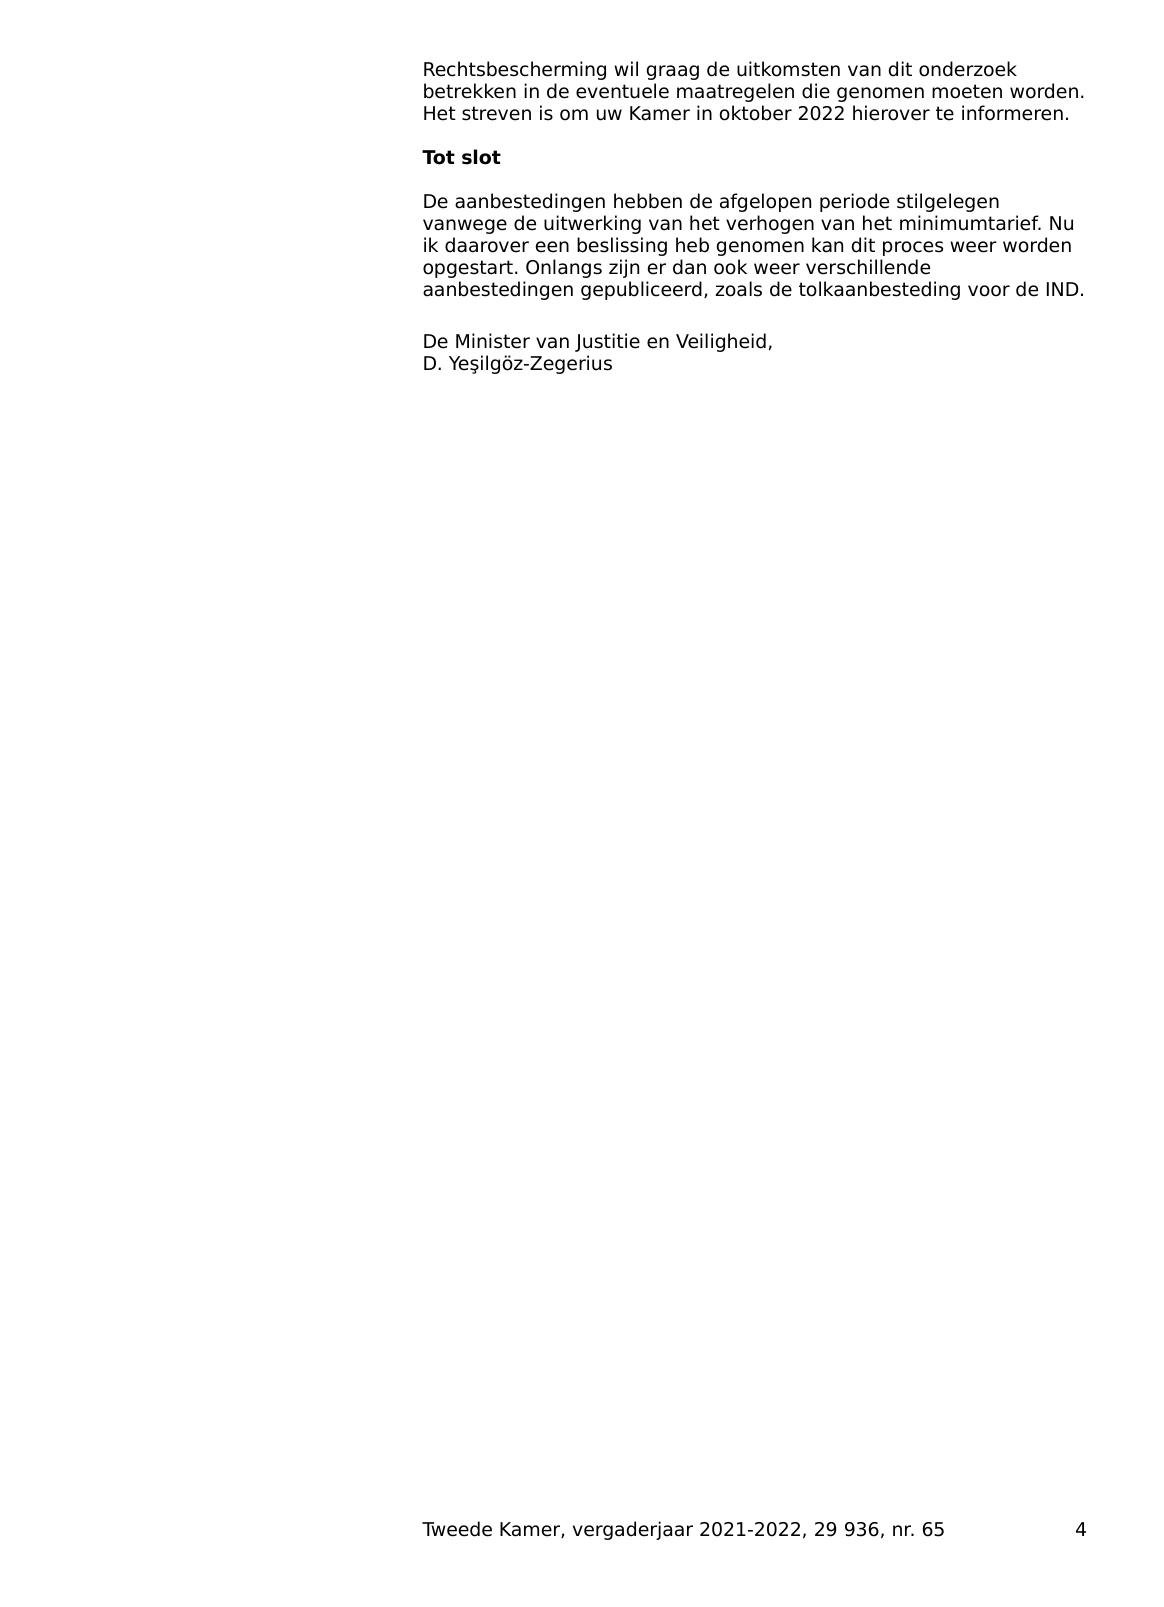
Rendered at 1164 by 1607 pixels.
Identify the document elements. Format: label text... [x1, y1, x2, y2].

subtitle Tot slot [422, 147, 1087, 169]
text Rechtsbescherming wil graag de uitkomsten van dit onderzoek betrekken in de eventuele maatregelen die genomen moeten worden. Het streven is om uw Kamer in oktober 2022 hierover te informeren. [422, 59, 1087, 125]
text De Minister van Justitie en Veiligheid, D. Yeşilgöz-Zegerius [422, 331, 1087, 375]
text De aanbestedingen hebben de afgelopen periode stilgelegen vanwege de uitwerking van het verhogen van het minimumtarief. Nu ik daarover een beslissing heb genomen kan dit proces weer worden opgestart. Onlangs zijn er dan ook weer verschillende aanbestedingen gepubliceerd, zoals de tolkaanbesteding voor de IND. [422, 191, 1087, 301]
